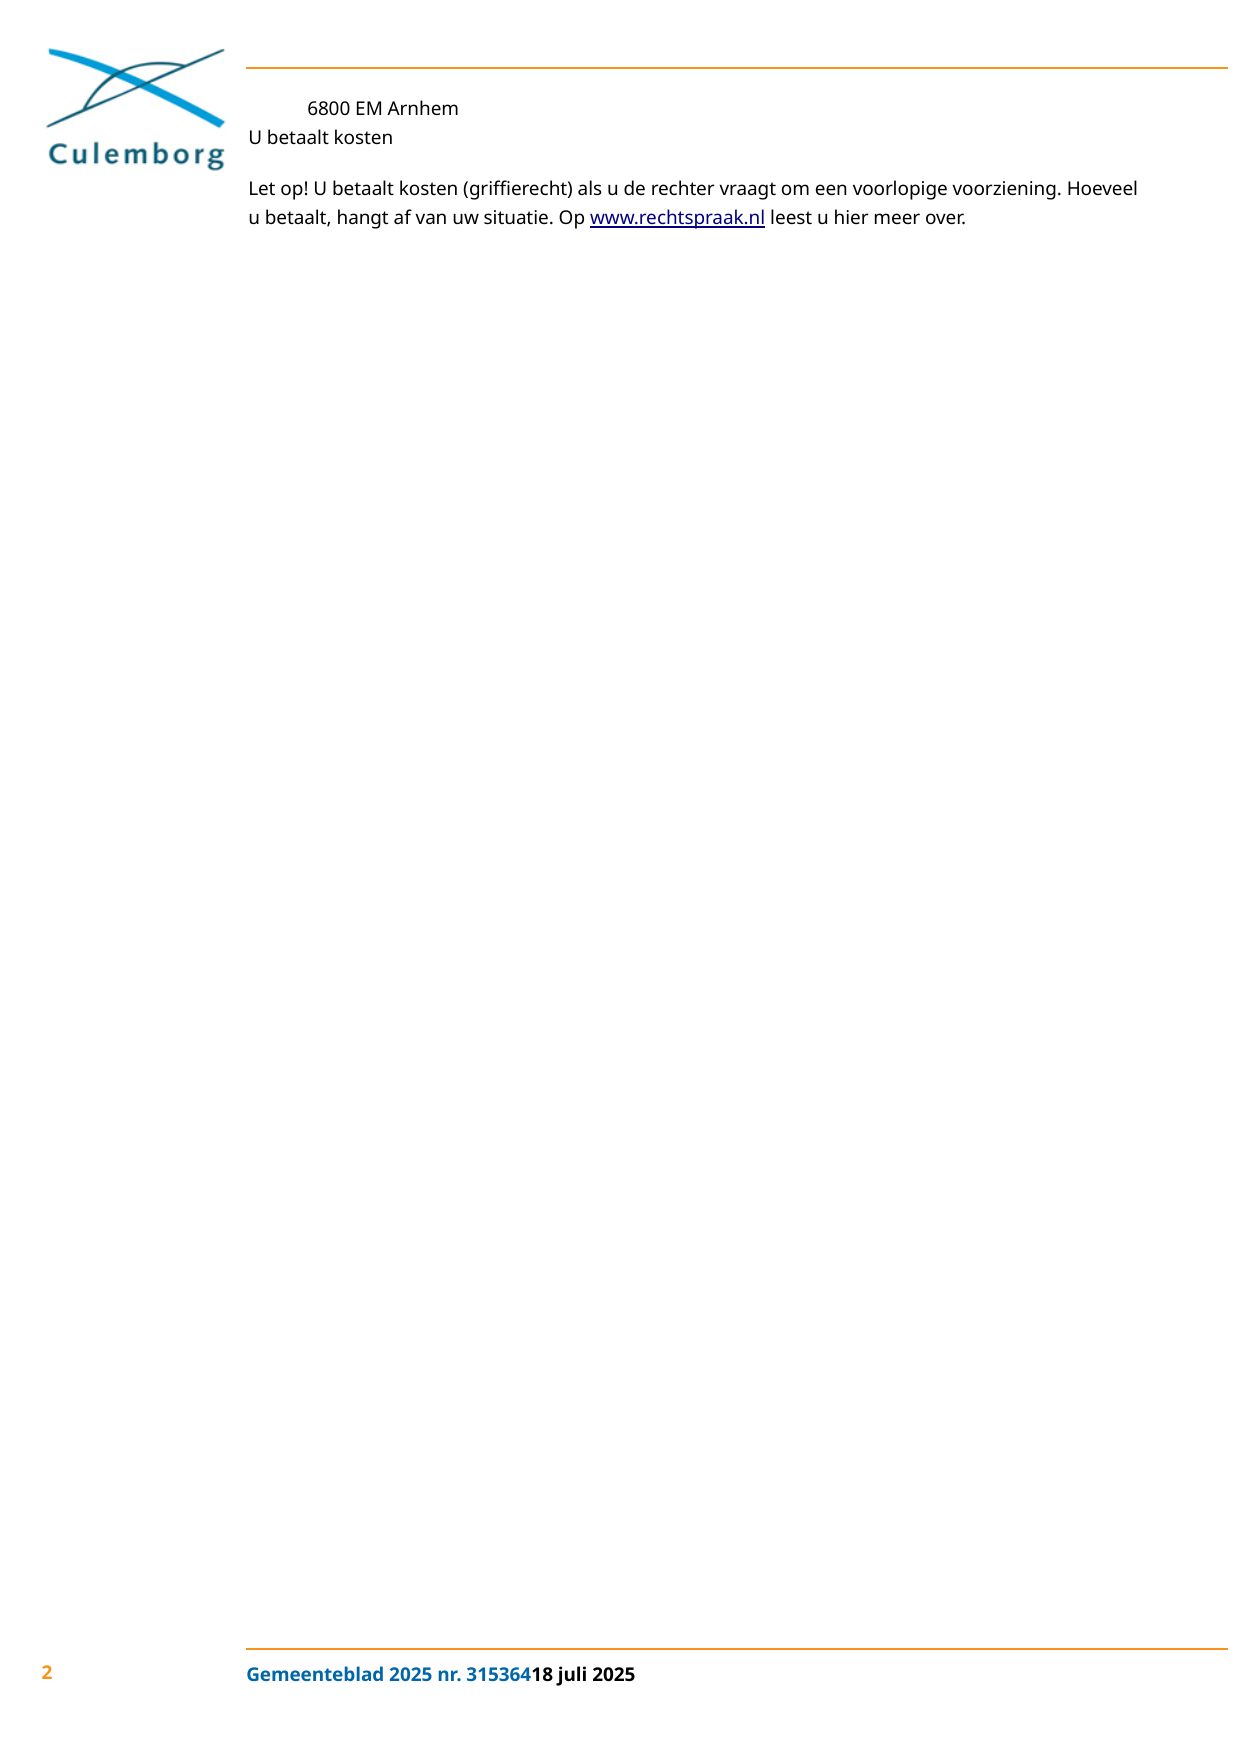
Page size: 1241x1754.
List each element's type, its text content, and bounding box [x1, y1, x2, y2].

list 6800 EM Arnhem [248, 95, 1152, 121]
picture [41, 47, 231, 172]
text Let op! U betaalt kosten (griffierecht) als u de rechter vraagt om een voorlopige voorziening. Hoeveel u betaalt, hangt af van uw situatie. Op www.rechtspraak.nl leest u hier meer over. [248, 175, 1152, 230]
text U betaalt kosten [248, 124, 1152, 150]
